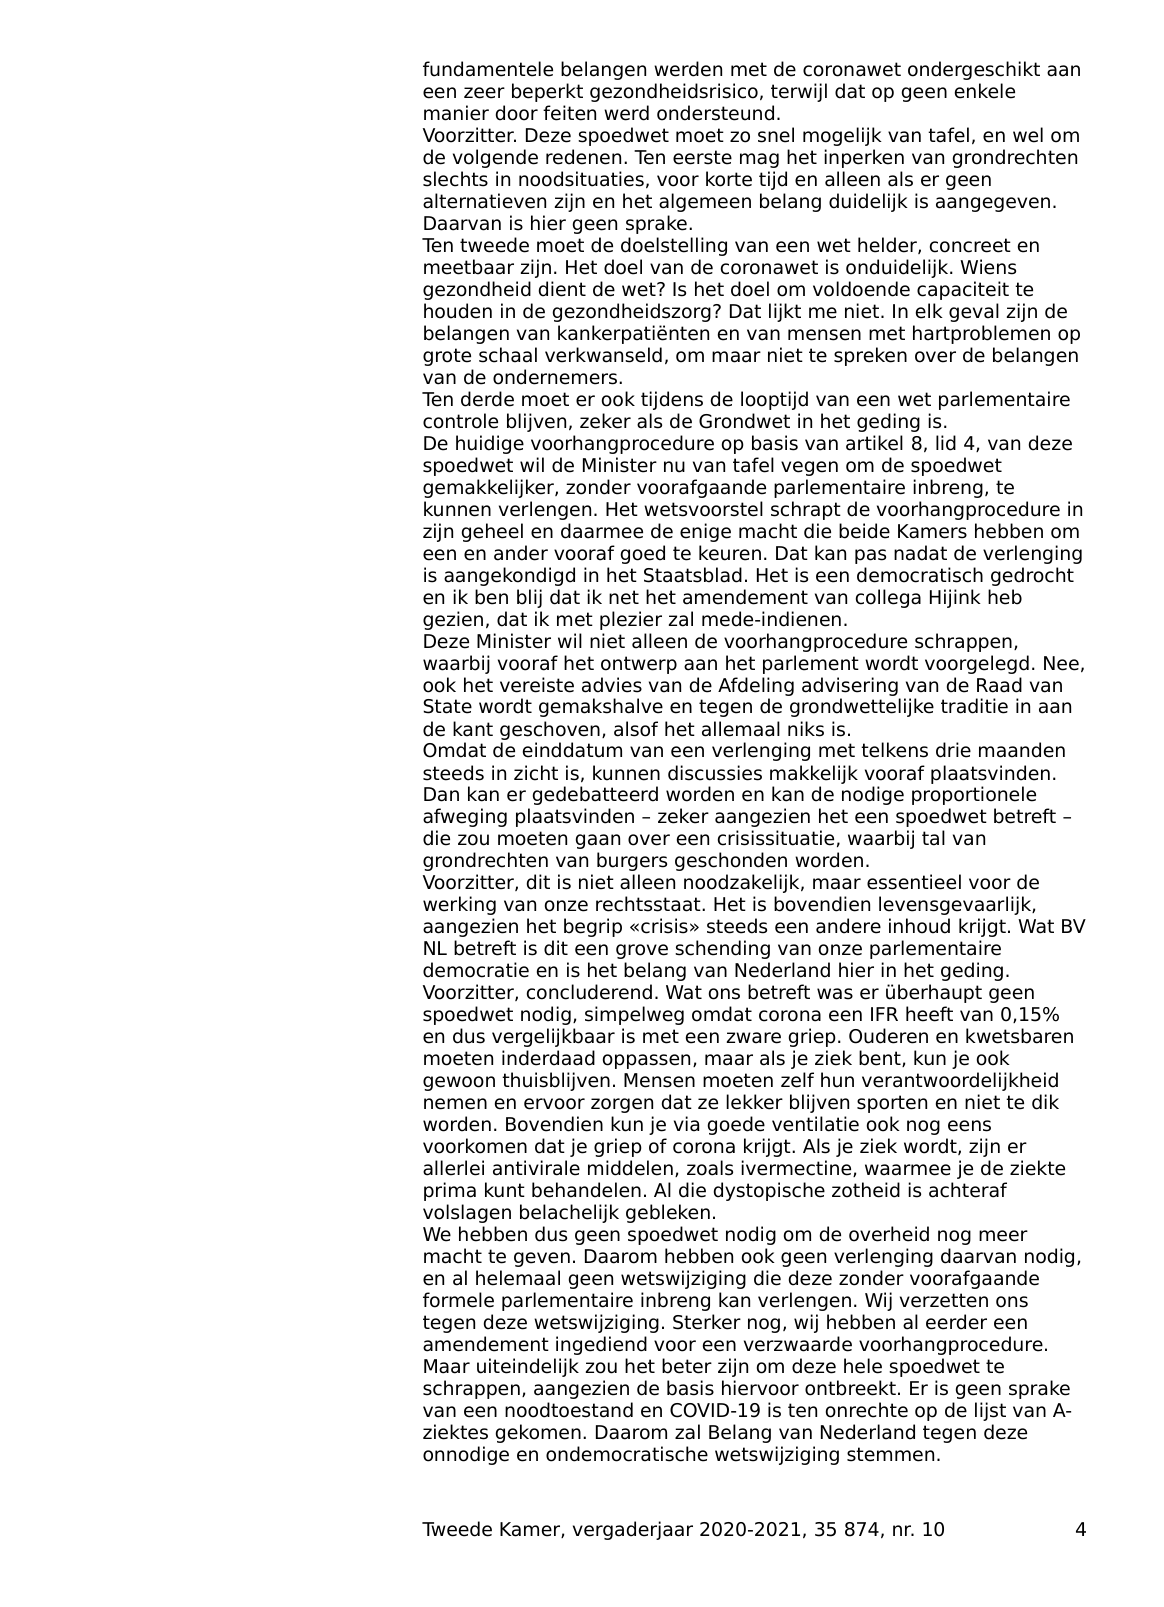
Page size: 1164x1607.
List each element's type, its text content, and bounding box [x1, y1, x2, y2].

text Deze Minister wil niet alleen de voorhangprocedure schrappen, waarbij vooraf het ontwerp aan het parlement wordt voorgelegd. Nee, ook het vereiste advies van de Afdeling advisering van de Raad van State wordt gemakshalve en tegen de grondwettelijke traditie in aan de kant geschoven, alsof het allemaal niks is. [422, 631, 1087, 740]
text Ten tweede moet de doelstelling van een wet helder, concreet en meetbaar zijn. Het doel van de coronawet is onduidelijk. Wiens gezondheid dient de wet? Is het doel om voldoende capaciteit te houden in de gezondheidszorg? Dat lijkt me niet. In elk geval zijn de belangen van kankerpatiënten en van mensen met hartproblemen op grote schaal verkwanseld, om maar niet te spreken over de belangen van de ondernemers. [422, 235, 1087, 389]
text Voorzitter, concluderend. Wat ons betreft was er überhaupt geen spoedwet nodig, simpelweg omdat corona een IFR heeft van 0,15% en dus vergelijkbaar is met een zware griep. Ouderen en kwetsbaren moeten inderdaad oppassen, maar als je ziek bent, kun je ook gewoon thuisblijven. Mensen moeten zelf hun verantwoordelijkheid nemen en ervoor zorgen dat ze lekker blijven sporten en niet te dik worden. Bovendien kun je via goede ventilatie ook nog eens voorkomen dat je griep of corona krijgt. Als je ziek wordt, zijn er allerlei antivirale middelen, zoals ivermectine, waarmee je de ziekte prima kunt behandelen. Al die dystopische zotheid is achteraf volslagen belachelijk gebleken. [422, 982, 1087, 1224]
text Ten derde moet er ook tijdens de looptijd van een wet parlementaire controle blijven, zeker als de Grondwet in het geding is. [422, 389, 1087, 433]
text De huidige voorhangprocedure op basis van artikel 8, lid 4, van deze spoedwet wil de Minister nu van tafel vegen om de spoedwet gemakkelijker, zonder voorafgaande parlementaire inbreng, te kunnen verlengen. Het wetsvoorstel schrapt de voorhangprocedure in zijn geheel en daarmee de enige macht die beide Kamers hebben om een en ander vooraf goed te keuren. Dat kan pas nadat de verlenging is aangekondigd in het Staatsblad. Het is een democratisch gedrocht en ik ben blij dat ik net het amendement van collega Hijink heb gezien, dat ik met plezier zal mede-indienen. [422, 433, 1087, 631]
text Voorzitter. Deze spoedwet moet zo snel mogelijk van tafel, en wel om de volgende redenen. Ten eerste mag het inperken van grondrechten slechts in noodsituaties, voor korte tijd en alleen als er geen alternatieven zijn en het algemeen belang duidelijk is aangegeven. Daarvan is hier geen sprake. [422, 125, 1087, 235]
text We hebben dus geen spoedwet nodig om de overheid nog meer macht te geven. Daarom hebben ook geen verlenging daarvan nodig, en al helemaal geen wetswijziging die deze zonder voorafgaande formele parlementaire inbreng kan verlengen. Wij verzetten ons tegen deze wetswijziging. Sterker nog, wij hebben al eerder een amendement ingediend voor een verzwaarde voorhangprocedure. Maar uiteindelijk zou het beter zijn om deze hele spoedwet te schrappen, aangezien de basis hiervoor ontbreekt. Er is geen sprake van een noodtoestand en COVID-19 is ten onrechte op de lijst van A-ziektes gekomen. Daarom zal Belang van Nederland tegen deze onnodige en ondemocratische wetswijziging stemmen. [422, 1224, 1087, 1466]
text fundamentele belangen werden met de coronawet ondergeschikt aan een zeer beperkt gezondheidsrisico, terwijl dat op geen enkele manier door feiten werd ondersteund. [422, 59, 1087, 125]
text Omdat de einddatum van een verlenging met telkens drie maanden steeds in zicht is, kunnen discussies makkelijk vooraf plaatsvinden. Dan kan er gedebatteerd worden en kan de nodige proportionele afweging plaatsvinden – zeker aangezien het een spoedwet betreft – die zou moeten gaan over een crisissituatie, waarbij tal van grondrechten van burgers geschonden worden. [422, 740, 1087, 872]
text Voorzitter, dit is niet alleen noodzakelijk, maar essentieel voor de werking van onze rechtsstaat. Het is bovendien levensgevaarlijk, aangezien het begrip «crisis» steeds een andere inhoud krijgt. Wat BV NL betreft is dit een grove schending van onze parlementaire democratie en is het belang van Nederland hier in het geding. [422, 872, 1087, 982]
